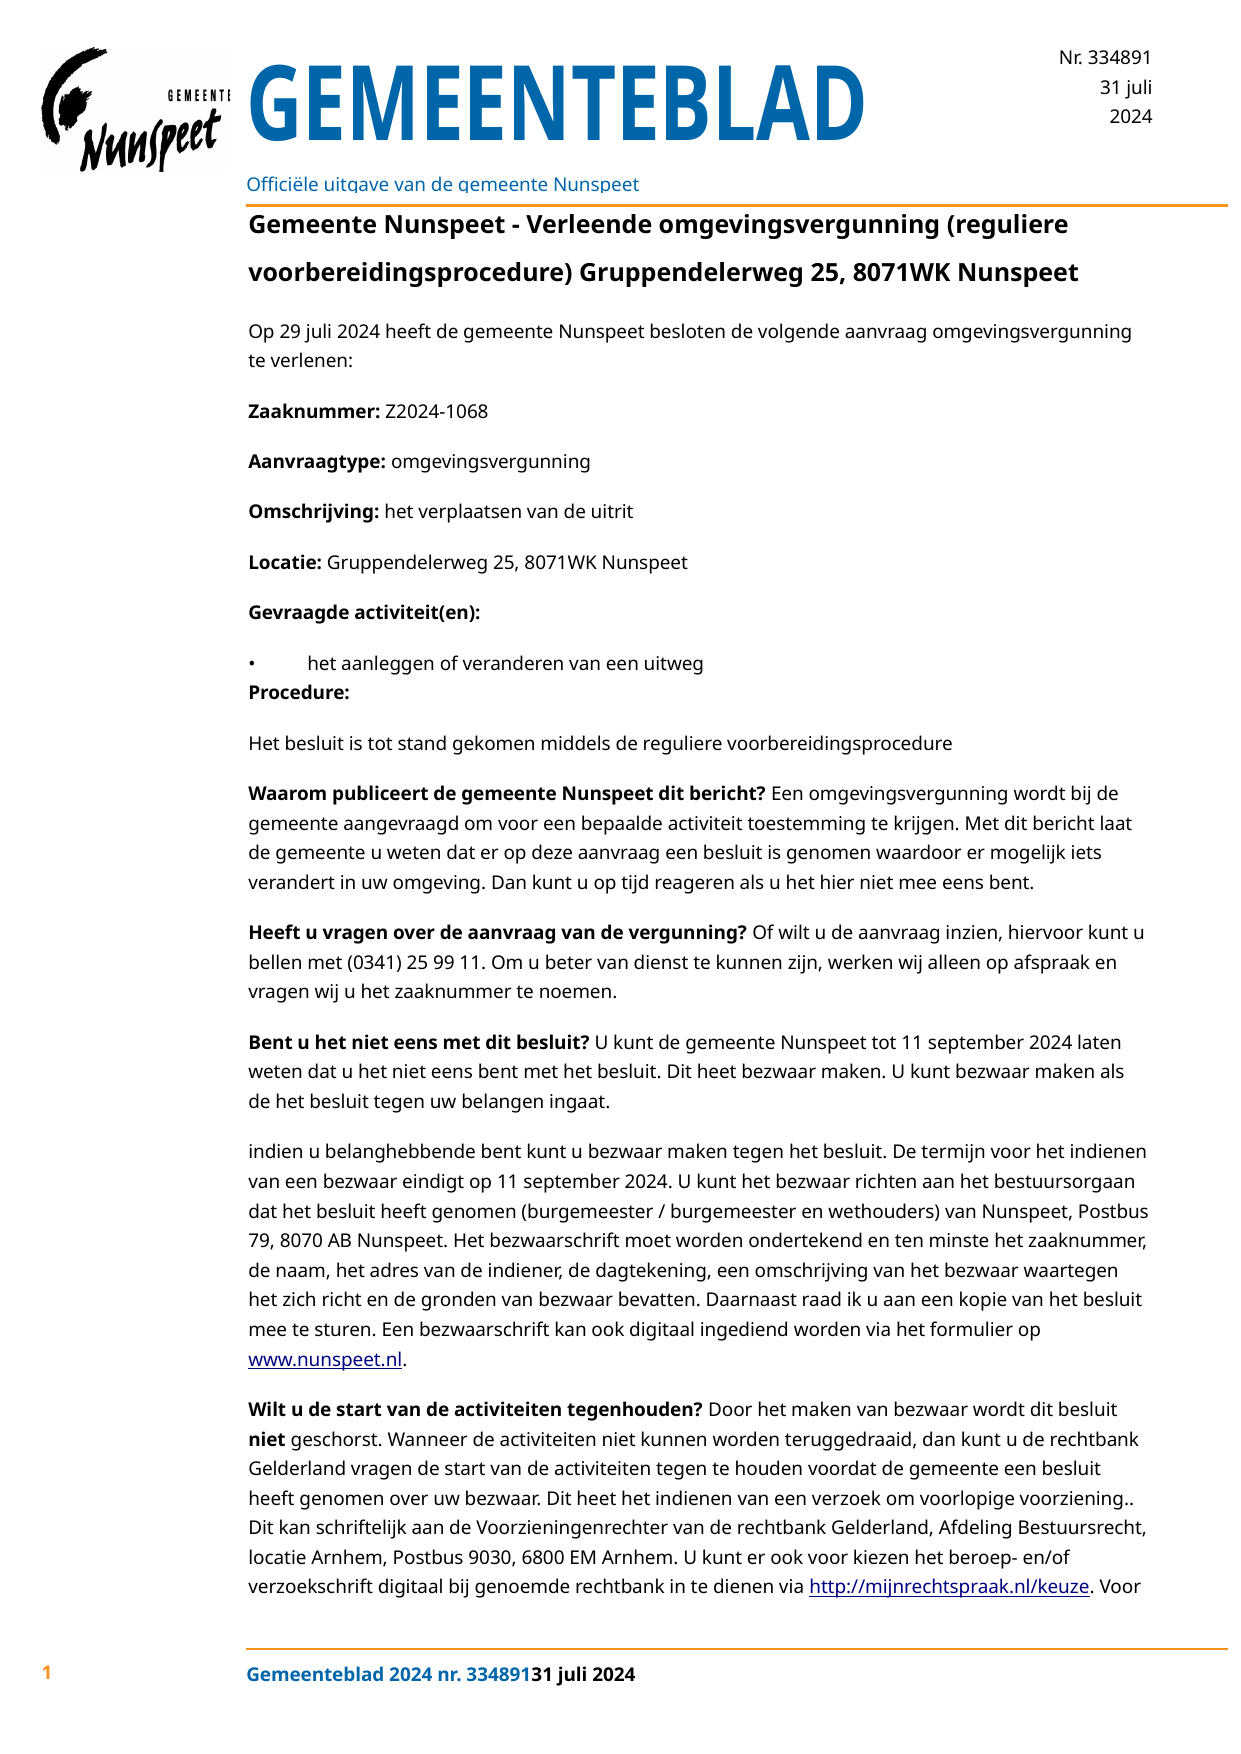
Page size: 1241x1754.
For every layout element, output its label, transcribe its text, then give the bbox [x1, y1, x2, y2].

text Omschrijving: het verplaatsen van de uitrit [248, 499, 1152, 524]
text Gemeente Nunspeet - Verleende omgevingsvergunning (reguliere voorbereidingsprocedure) Gruppendelerweg 25, 8071WK Nunspeet [248, 207, 1152, 288]
text Zaaknummer: Z2024-1068 [248, 398, 1152, 424]
text Gevraagde activiteit(en): [248, 599, 1152, 625]
text Procedure: [248, 679, 1152, 705]
text Aanvraagtype: omgevingsvergunning [248, 448, 1152, 474]
text Wilt u de start van de activiteiten tegenhouden? Door het maken van bezwaar wordt dit besluit niet geschorst. Wanneer de activiteiten niet kunnen worden teruggedraaid, dan kunt u de rechtbank Gelderland vragen de start van de activiteiten tegen te houden voordat de gemeente een besluit heeft genomen over uw bezwaar. Dit heet het indienen van een verzoek om voorlopige voorziening.. Dit kan schriftelijk aan de Voorzieningenrechter van de rechtbank Gelderland, Afdeling Bestuursrecht, locatie Arnhem, Postbus 9030, 6800 EM Arnhem. U kunt er ook voor kiezen het beroep- en/of verzoekschrift digitaal bij genoemde rechtbank in te dienen via http://mijnrechtspraak.nl/keuze. Voor [248, 1396, 1152, 1599]
text Heeft u vragen over de aanvraag van de vergunning? Of wilt u de aanvraag inzien, hiervoor kunt u bellen met (0341) 25 99 11. Om u beter van dienst te kunnen zijn, werken wij alleen op afspraak en vragen wij u het zaaknummer te noemen. [248, 919, 1152, 1004]
text Bent u het niet eens met dit besluit? U kunt de gemeente Nunspeet tot 11 september 2024 laten weten dat u het niet eens bent met het besluit. Dit heet bezwaar maken. U kunt bezwaar maken als de het besluit tegen uw belangen ingaat. [248, 1029, 1152, 1114]
text indien u belanghebbende bent kunt u bezwaar maken tegen het besluit. De termijn voor het indienen van een bezwaar eindigt op 11 september 2024. U kunt het bezwaar richten aan het bestuursorgaan dat het besluit heeft genomen (burgemeester / burgemeester en wethouders) van Nunspeet, Postbus 79, 8070 AB Nunspeet. Het bezwaarschrift moet worden ondertekend en ten minste het zaaknummer, de naam, het adres van de indiener, de dagtekening, een omschrijving van het bezwaar waartegen het zich richt en de gronden van bezwaar bevatten. Daarnaast raad ik u aan een kopie van het besluit mee te sturen. Een bezwaarschrift kan ook digitaal ingediend worden via het formulier op www.nunspeet.nl. [248, 1139, 1152, 1372]
text Op 29 juli 2024 heeft de gemeente Nunspeet besloten de volgende aanvraag omgevingsvergunning te verlenen: [248, 318, 1152, 373]
list het aanleggen of veranderen van een uitweg [248, 650, 1152, 676]
picture [41, 47, 231, 172]
text Waarom publiceert de gemeente Nunspeet dit bericht? Een omgevingsvergunning wordt bij de gemeente aangevraagd om voor een bepaalde activiteit toestemming te krijgen. Met dit bericht laat de gemeente u weten dat er op deze aanvraag een besluit is genomen waardoor er mogelijk iets verandert in uw omgeving. Dan kunt u op tijd reageren als u het hier niet mee eens bent. [248, 780, 1152, 895]
text Locatie: Gruppendelerweg 25, 8071WK Nunspeet [248, 549, 1152, 575]
text Het besluit is tot stand gekomen middels de reguliere voorbereidingsprocedure [248, 730, 1152, 756]
